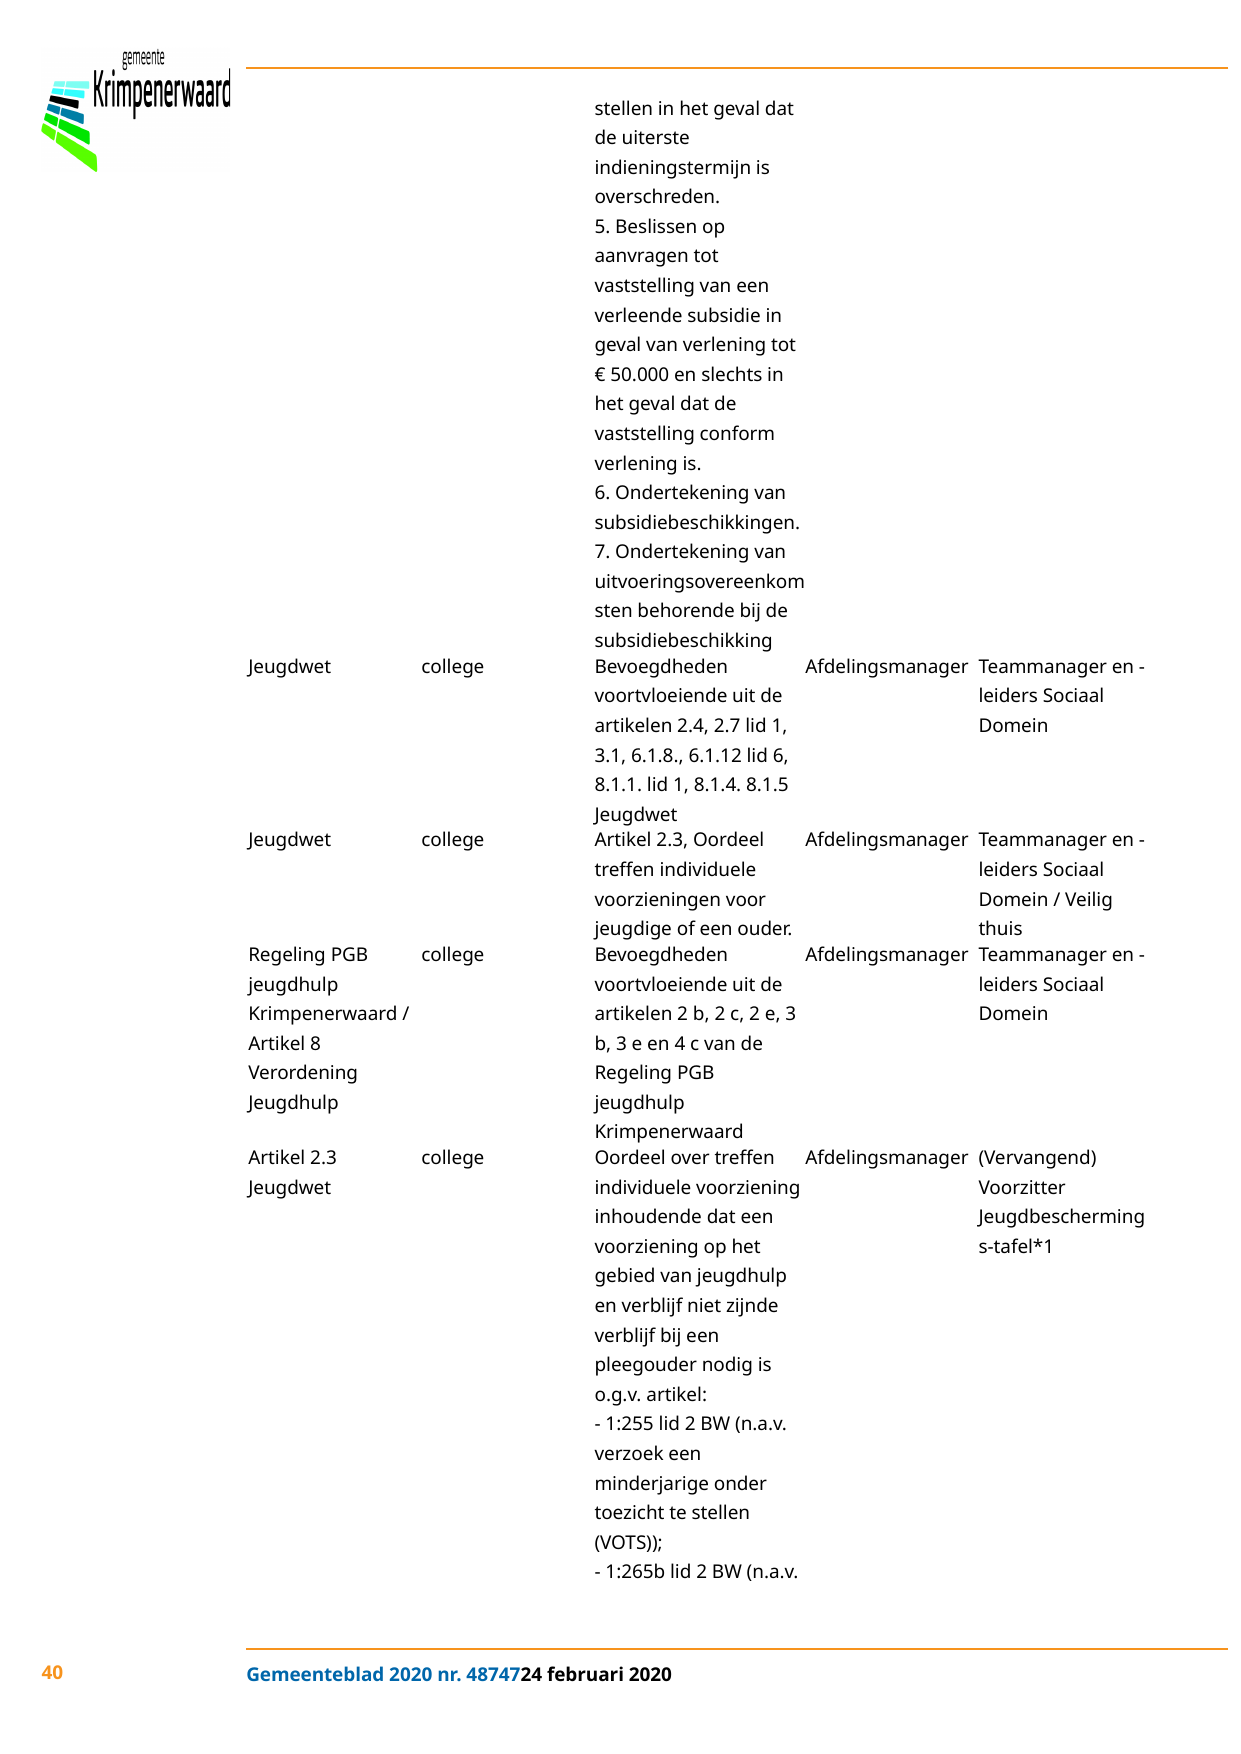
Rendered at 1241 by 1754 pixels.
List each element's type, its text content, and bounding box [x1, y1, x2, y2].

table_cell [978, 95, 1152, 653]
table_cell [421, 95, 594, 653]
table_cell Artikel 2.3 Jeugdwet [248, 1144, 421, 1584]
table_cell college [421, 653, 594, 827]
table_cell Jeugdwet [248, 827, 421, 941]
table_cell stellen in het geval dat de uiterste indieningstermijn is overschreden. 5. Beslissen op aanvragen tot vaststelling van een verleende subsidie in geval van verlening tot € 50.000 en slechts in het geval dat de vaststelling conform verlening is. 6. Ondertekening van subsidiebeschikkingen. 7. Ondertekening van uitvoeringsovereenkomsten behorende bij de subsidiebeschikking [594, 95, 805, 653]
table_cell Teammanager en -leiders Sociaal Domein / Veilig thuis [978, 827, 1152, 941]
picture [41, 47, 231, 172]
table_cell college [421, 941, 594, 1144]
table_cell Regeling PGB jeugdhulp Krimpenerwaard / Artikel 8 Verordening Jeugdhulp [248, 941, 421, 1144]
table_cell Afdelingsmanager [805, 941, 978, 1144]
table_cell Oordeel over treffen individuele voorziening inhoudende dat een voorziening op het gebied van jeugdhulp en verblijf niet zijnde verblijf bij een pleegouder nodig is o.g.v. artikel: - 1:255 lid 2 BW (n.a.v. verzoek een minderjarige onder toezicht te stellen (VOTS)); - 1:265b lid 2 BW (n.a.v. [594, 1144, 805, 1584]
table_cell Bevoegdheden voortvloeiende uit de artikelen 2.4, 2.7 lid 1, 3.1, 6.1.8., 6.1.12 lid 6, 8.1.1. lid 1, 8.1.4. 8.1.5 Jeugdwet [594, 653, 805, 827]
table_cell Bevoegdheden voortvloeiende uit de artikelen 2 b, 2 c, 2 e, 3 b, 3 e en 4 c van de Regeling PGB jeugdhulp Krimpenerwaard [594, 941, 805, 1144]
table_cell (Vervangend) Voorzitter Jeugdbeschermings-tafel*1 [978, 1144, 1152, 1584]
table_cell Jeugdwet [248, 653, 421, 827]
table_cell college [421, 1144, 594, 1584]
table_cell Teammanager en -leiders Sociaal Domein [978, 941, 1152, 1144]
table_cell Artikel 2.3, Oordeel treffen individuele voorzieningen voor jeugdige of een ouder. [594, 827, 805, 941]
table_cell Afdelingsmanager [805, 653, 978, 827]
table_cell Afdelingsmanager [805, 827, 978, 941]
table_cell [248, 95, 421, 653]
table_cell Teammanager en -leiders Sociaal Domein [978, 653, 1152, 827]
table_cell [805, 95, 978, 653]
table_cell Afdelingsmanager [805, 1144, 978, 1584]
table_cell college [421, 827, 594, 941]
